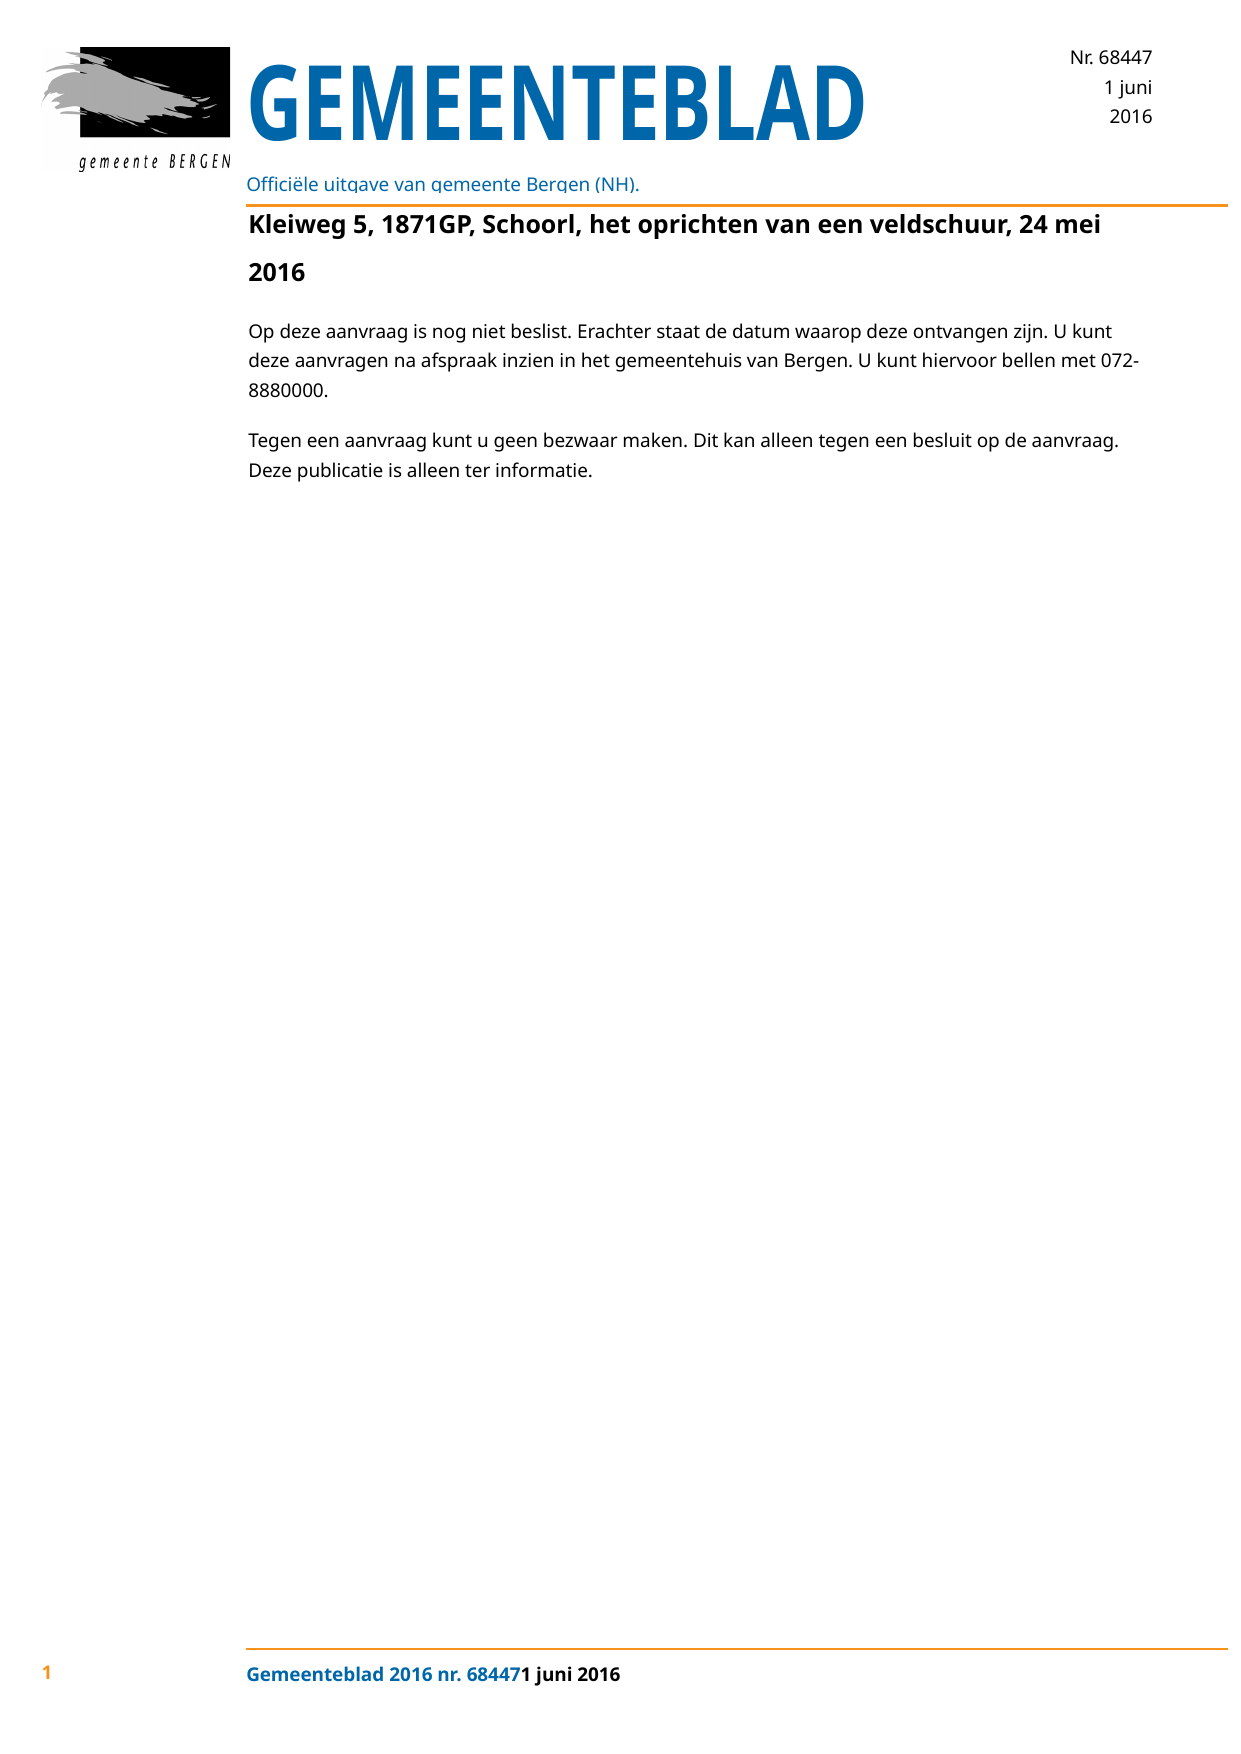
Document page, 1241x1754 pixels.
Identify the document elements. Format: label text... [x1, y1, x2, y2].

text Kleiweg 5, 1871GP, Schoorl, het oprichten van een veldschuur, 24 mei 2016 [248, 207, 1152, 288]
picture [41, 47, 231, 172]
text Op deze aanvraag is nog niet beslist. Erachter staat de datum waarop deze ontvangen zijn. U kunt deze aanvragen na afspraak inzien in het gemeentehuis van Bergen. U kunt hiervoor bellen met 072-8880000. [248, 318, 1152, 403]
text Tegen een aanvraag kunt u geen bezwaar maken. Dit kan alleen tegen een besluit op de aanvraag. Deze publicatie is alleen ter informatie. [248, 427, 1152, 483]
